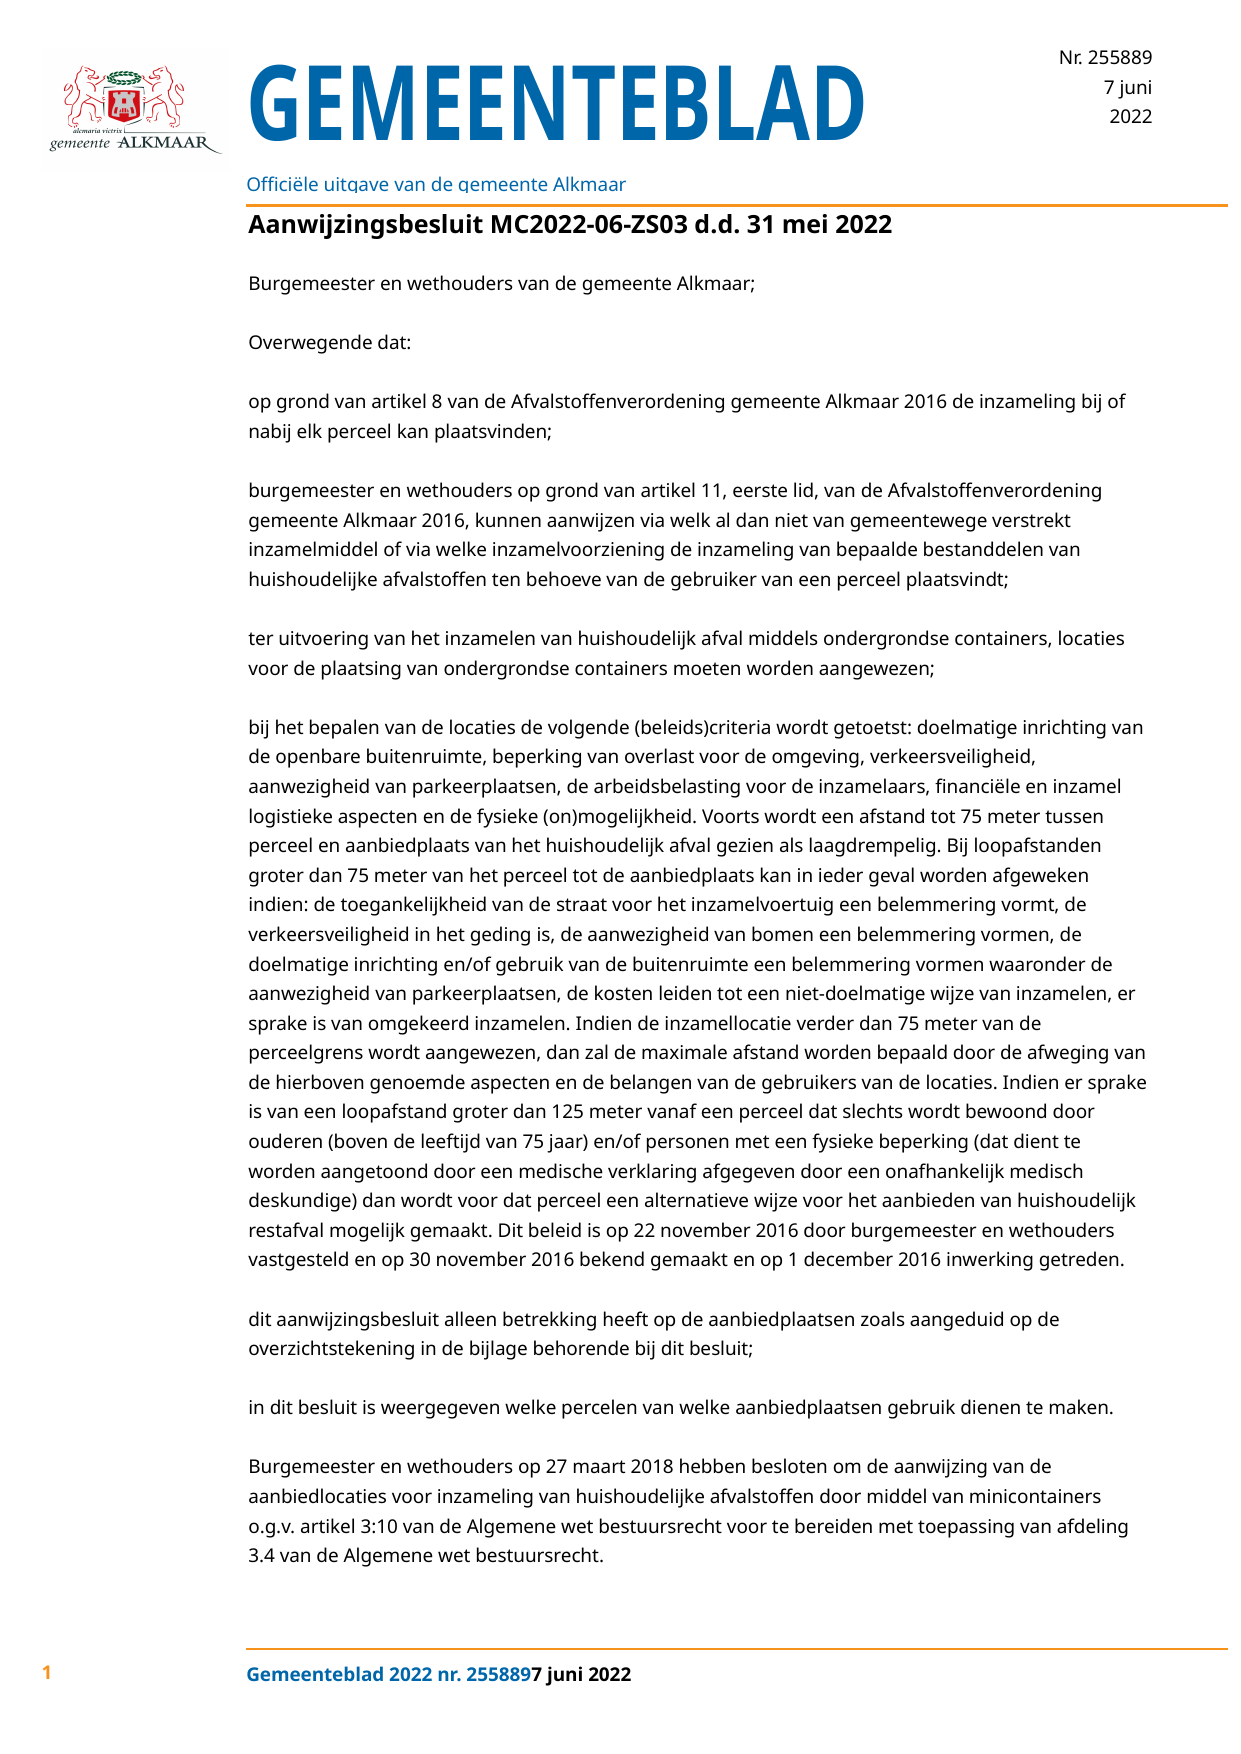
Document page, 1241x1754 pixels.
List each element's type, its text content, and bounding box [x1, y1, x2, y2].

text ter uitvoering van het inzamelen van huishoudelijk afval middels ondergrondse containers, locaties voor de plaatsing van ondergrondse containers moeten worden aangewezen; [248, 625, 1152, 681]
text Burgemeester en wethouders van de gemeente Alkmaar; [248, 270, 1152, 296]
text bij het bepalen van de locaties de volgende (beleids)criteria wordt getoetst: doelmatige inrichting van de openbare buitenruimte, beperking van overlast voor de omgeving, verkeersveiligheid, aanwezigheid van parkeerplaatsen, de arbeidsbelasting voor de inzamelaars, financiële en inzamel logistieke aspecten en de fysieke (on)mogelijkheid. Voorts wordt een afstand tot 75 meter tussen perceel en aanbiedplaats van het huishoudelijk afval gezien als laagdrempelig. Bij loopafstanden groter dan 75 meter van het perceel tot de aanbiedplaats kan in ieder geval worden afgeweken indien: de toegankelijkheid van de straat voor het inzamelvoertuig een belemmering vormt, de verkeersveiligheid in het geding is, de aanwezigheid van bomen een belemmering vormen, de doelmatige inrichting en/of gebruik van de buitenruimte een belemmering vormen waaronder de aanwezigheid van parkeerplaatsen, de kosten leiden tot een niet-doelmatige wijze van inzamelen, er sprake is van omgekeerd inzamelen. Indien de inzamellocatie verder dan 75 meter van de perceelgrens wordt aangewezen, dan zal de maximale afstand worden bepaald door de afweging van de hierboven genoemde aspecten en de belangen van de gebruikers van de locaties. Indien er sprake is van een loopafstand groter dan 125 meter vanaf een perceel dat slechts wordt bewoond door ouderen (boven de leeftijd van 75 jaar) en/of personen met een fysieke beperking (dat dient te worden aangetoond door een medische verklaring afgegeven door een onafhankelijk medisch deskundige) dan wordt voor dat perceel een alternatieve wijze voor het aanbieden van huishoudelijk restafval mogelijk gemaakt. Dit beleid is op 22 november 2016 door burgemeester en wethouders vastgesteld en op 30 november 2016 bekend gemaakt en op 1 december 2016 inwerking getreden. [248, 714, 1152, 1272]
text burgemeester en wethouders op grond van artikel 11, eerste lid, van de Afvalstoffenverordening gemeente Alkmaar 2016, kunnen aanwijzen via welk al dan niet van gemeentewege verstrekt inzamelmiddel of via welke inzamelvoorziening de inzameling van bepaalde bestanddelen van huishoudelijke afvalstoffen ten behoeve van de gebruiker van een perceel plaatsvindt; [248, 477, 1152, 592]
picture [41, 47, 231, 172]
text Burgemeester en wethouders op 27 maart 2018 hebben besloten om de aanwijzing van de aanbiedlocaties voor inzameling van huishoudelijke afvalstoffen door middel van minicontainers o.g.v. artikel 3:10 van de Algemene wet bestuursrecht voor te bereiden met toepassing van afdeling 3.4 van de Algemene wet bestuursrecht. [248, 1454, 1152, 1568]
text Aanwijzingsbesluit MC2022-06-ZS03 d.d. 31 mei 2022 [248, 207, 1152, 241]
text op grond van artikel 8 van de Afvalstoffenverordening gemeente Alkmaar 2016 de inzameling bij of nabij elk perceel kan plaatsvinden; [248, 389, 1152, 444]
text in dit besluit is weergegeven welke percelen van welke aanbiedplaatsen gebruik dienen te maken. [248, 1394, 1152, 1420]
text dit aanwijzingsbesluit alleen betrekking heeft op de aanbiedplaatsen zoals aangeduid op de overzichtstekening in de bijlage behorende bij dit besluit; [248, 1306, 1152, 1361]
text Overwegende dat: [248, 329, 1152, 355]
